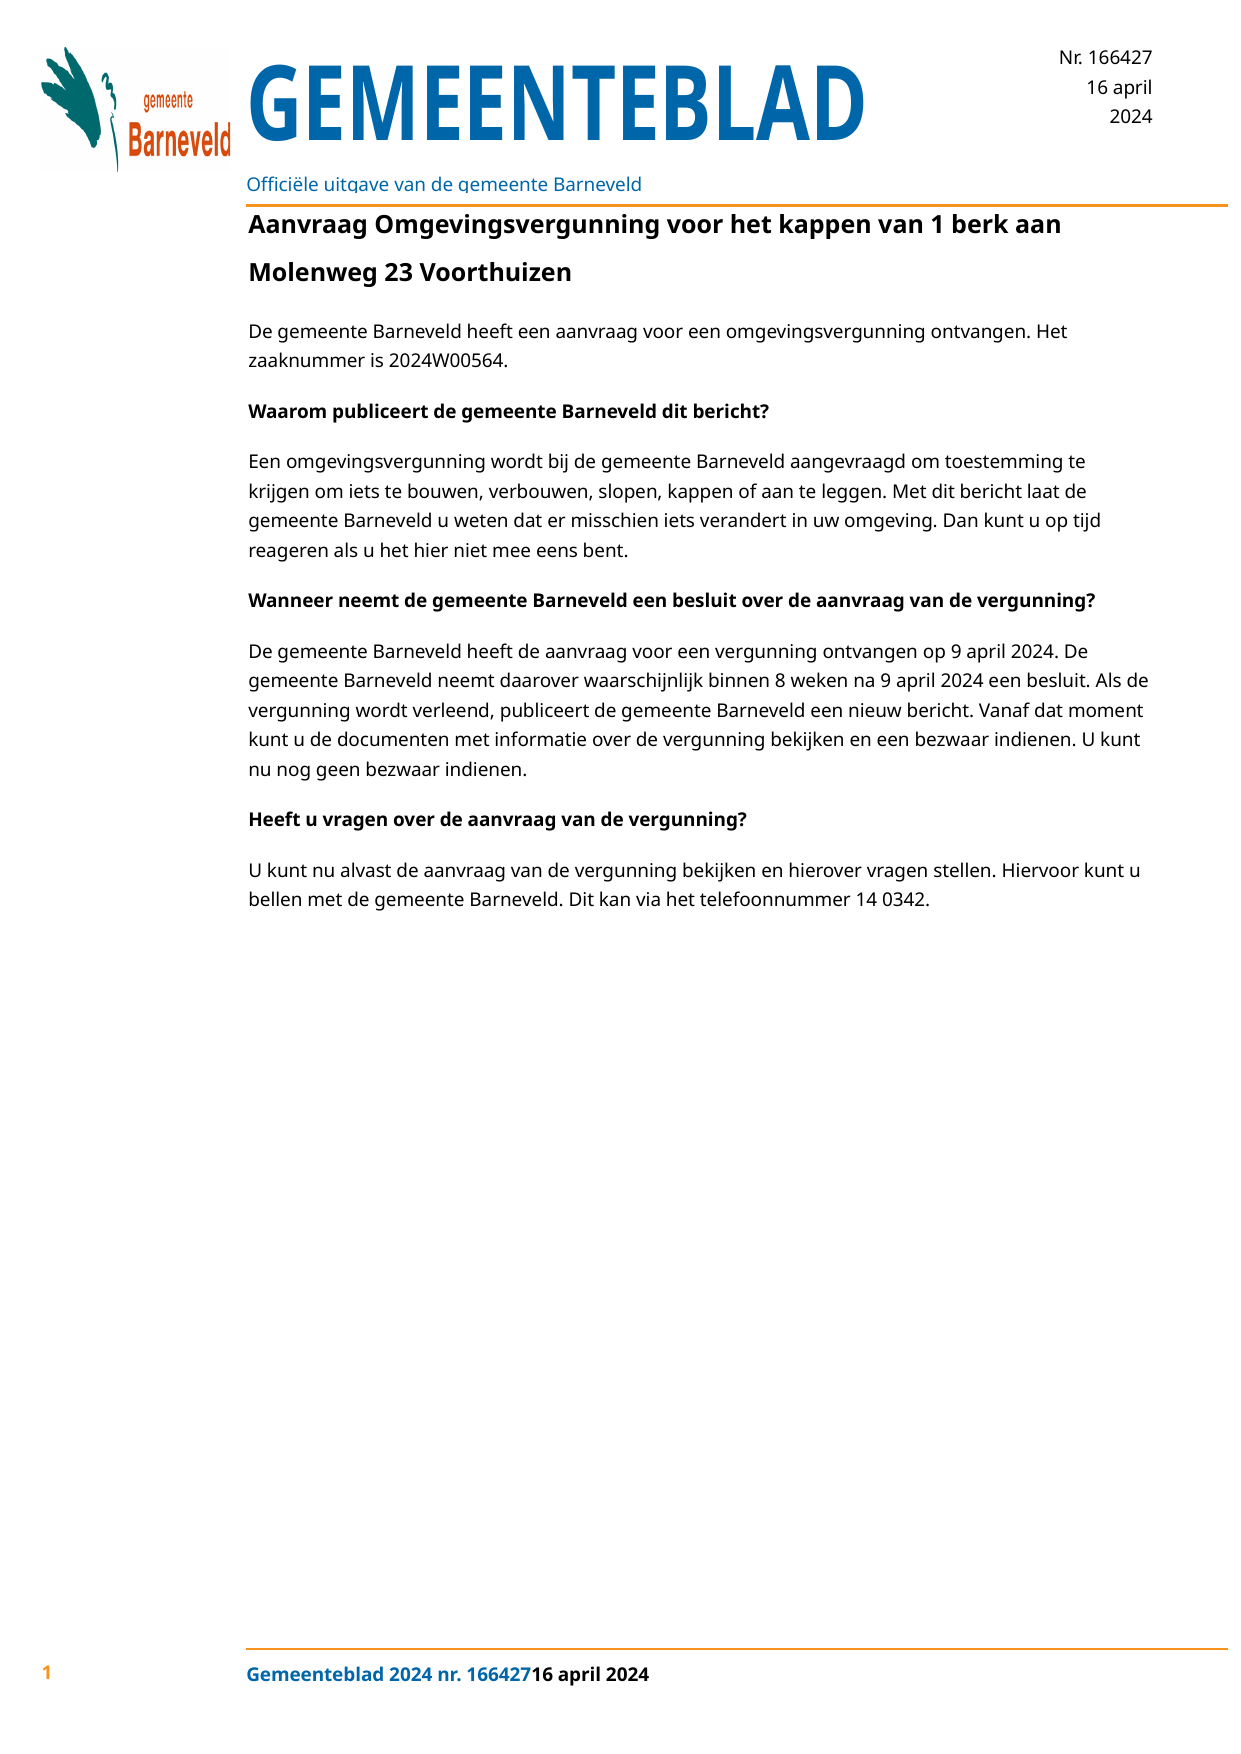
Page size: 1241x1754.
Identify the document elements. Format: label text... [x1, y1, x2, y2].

text Heeft u vragen over de aanvraag van de vergunning? [248, 807, 1152, 832]
text U kunt nu alvast de aanvraag van de vergunning bekijken en hierover vragen stellen. Hiervoor kunt u bellen met de gemeente Barneveld. Dit kan via het telefoonnummer 14 0342. [248, 857, 1152, 912]
text De gemeente Barneveld heeft de aanvraag voor een vergunning ontvangen op 9 april 2024. De gemeente Barneveld neemt daarover waarschijnlijk binnen 8 weken na 9 april 2024 een besluit. Als de vergunning wordt verleend, publiceert de gemeente Barneveld een nieuw bericht. Vanaf dat moment kunt u de documenten met informatie over de vergunning bekijken en een bezwaar indienen. U kunt nu nog geen bezwaar indienen. [248, 638, 1152, 782]
text Aanvraag Omgevingsvergunning voor het kappen van 1 berk aan Molenweg 23 Voorthuizen [248, 207, 1152, 288]
text Een omgevingsvergunning wordt bij de gemeente Barneveld aangevraagd om toestemming te krijgen om iets te bouwen, verbouwen, slopen, kappen of aan te leggen. Met dit bericht laat de gemeente Barneveld u weten dat er misschien iets verandert in uw omgeving. Dan kunt u op tijd reageren als u het hier niet mee eens bent. [248, 448, 1152, 563]
text Wanneer neemt de gemeente Barneveld een besluit over de aanvraag van de vergunning? [248, 587, 1152, 613]
text De gemeente Barneveld heeft een aanvraag voor een omgevingsvergunning ontvangen. Het zaaknummer is 2024W00564. [248, 318, 1152, 373]
text Waarom publiceert de gemeente Barneveld dit bericht? [248, 398, 1152, 424]
picture [41, 47, 231, 172]
